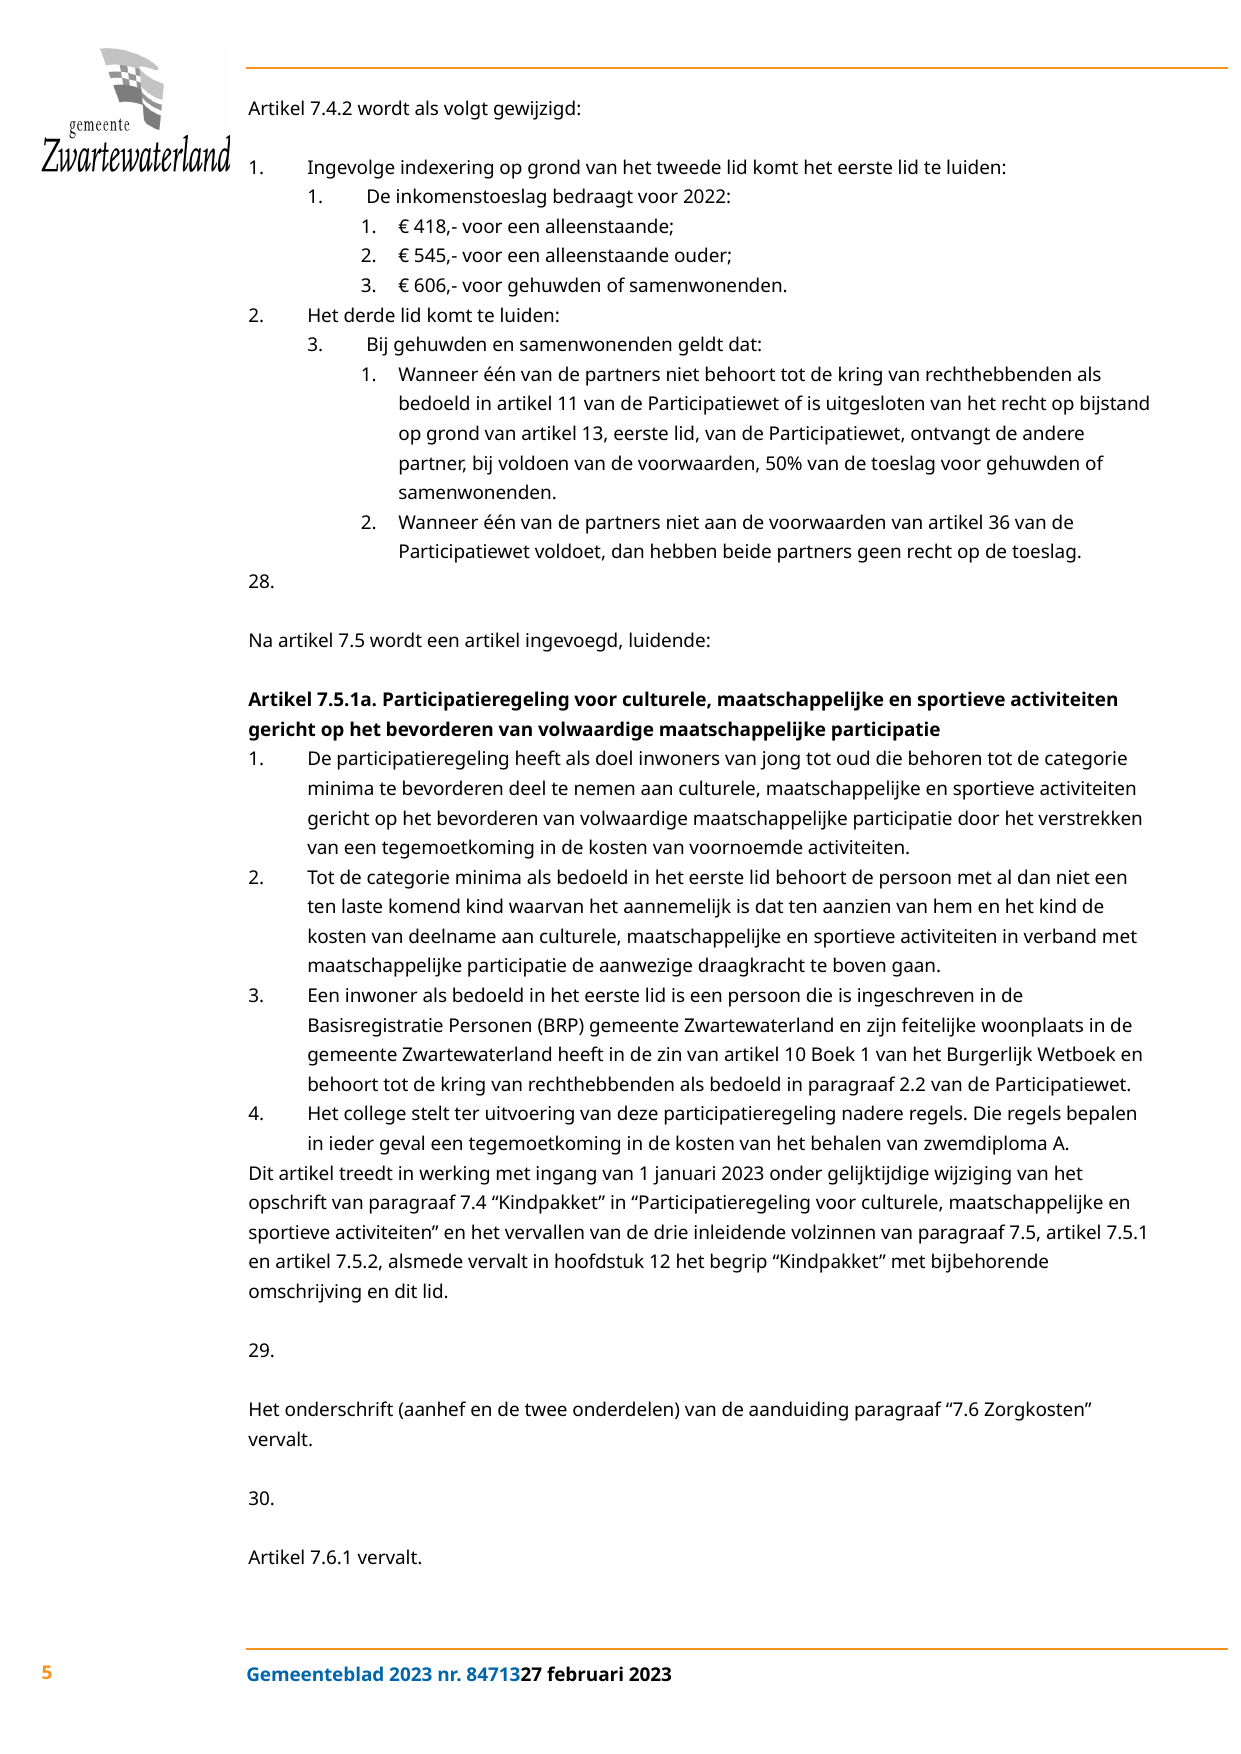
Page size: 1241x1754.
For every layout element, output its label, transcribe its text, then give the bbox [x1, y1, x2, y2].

text 28. [248, 568, 1152, 594]
list Het derde lid komt te luiden: [248, 302, 1152, 328]
list Het college stelt ter uitvoering van deze participatieregeling nadere regels. Die regels bepalen in ieder geval een tegemoetkoming in de kosten van het behalen van zwemdiploma A. [248, 1101, 1152, 1156]
text Artikel 7.4.2 wordt als volgt gewijzigd: [248, 95, 1152, 121]
picture [41, 47, 231, 172]
list De inkomenstoeslag bedraagt voor 2022: [307, 183, 1152, 209]
text Artikel 7.5.1a. Participatieregeling voor culturele, maatschappelijke en sportieve activiteiten gericht op het bevorderen van volwaardige maatschappelijke participatie [248, 686, 1152, 742]
list € 606,- voor gehuwden of samenwonenden. [361, 272, 1152, 298]
text 29. [248, 1337, 1152, 1363]
text Artikel 7.6.1 vervalt. [248, 1544, 1152, 1570]
list Ingevolge indexering op grond van het tweede lid komt het eerste lid te luiden: [248, 154, 1152, 180]
text Dit artikel treedt in werking met ingang van 1 januari 2023 onder gelijktijdige wijziging van het opschrift van paragraaf 7.4 “Kindpakket” in “Participatieregeling voor culturele, maatschappelijke en sportieve activiteiten” en het vervallen van de drie inleidende volzinnen van paragraaf 7.5, artikel 7.5.1 en artikel 7.5.2, alsmede vervalt in hoofdstuk 12 het begrip “Kindpakket” met bijbehorende omschrijving en dit lid. [248, 1160, 1152, 1304]
list De participatieregeling heeft als doel inwoners van jong tot oud die behoren tot de categorie minima te bevorderen deel te nemen aan culturele, maatschappelijke en sportieve activiteiten gericht op het bevorderen van volwaardige maatschappelijke participatie door het verstrekken van een tegemoetkoming in de kosten van voornoemde activiteiten. [248, 746, 1152, 860]
text Na artikel 7.5 wordt een artikel ingevoegd, luidende: [248, 627, 1152, 653]
list Bij gehuwden en samenwonenden geldt dat: [307, 331, 1152, 357]
list Tot de categorie minima als bedoeld in het eerste lid behoort de persoon met al dan niet een ten laste komend kind waarvan het aannemelijk is dat ten aanzien van hem en het kind de kosten van deelname aan culturele, maatschappelijke en sportieve activiteiten in verband met maatschappelijke participatie de aanwezige draagkracht te boven gaan. [248, 864, 1152, 978]
list Wanneer één van de partners niet behoort tot de kring van rechthebbenden als bedoeld in artikel 11 van de Participatiewet of is uitgesloten van het recht op bijstand op grond van artikel 13, eerste lid, van de Participatiewet, ontvangt de andere partner, bij voldoen van de voorwaarden, 50% van de toeslag voor gehuwden of samenwonenden. [361, 361, 1152, 505]
list € 418,- voor een alleenstaande; [361, 213, 1152, 239]
text 30. [248, 1485, 1152, 1511]
text Het onderschrift (aanhef en de twee onderdelen) van de aanduiding paragraaf “7.6 Zorgkosten” vervalt. [248, 1396, 1152, 1452]
list € 545,- voor een alleenstaande ouder; [361, 243, 1152, 268]
list Een inwoner als bedoeld in het eerste lid is een persoon die is ingeschreven in de Basisregistratie Personen (BRP) gemeente Zwartewaterland en zijn feitelijke woonplaats in de gemeente Zwartewaterland heeft in de zin van artikel 10 Boek 1 van het Burgerlijk Wetboek en behoort tot de kring van rechthebbenden als bedoeld in paragraaf 2.2 van de Participatiewet. [248, 982, 1152, 1097]
list Wanneer één van de partners niet aan de voorwaarden van artikel 36 van de Participatiewet voldoet, dan hebben beide partners geen recht op de toeslag. [361, 509, 1152, 564]
